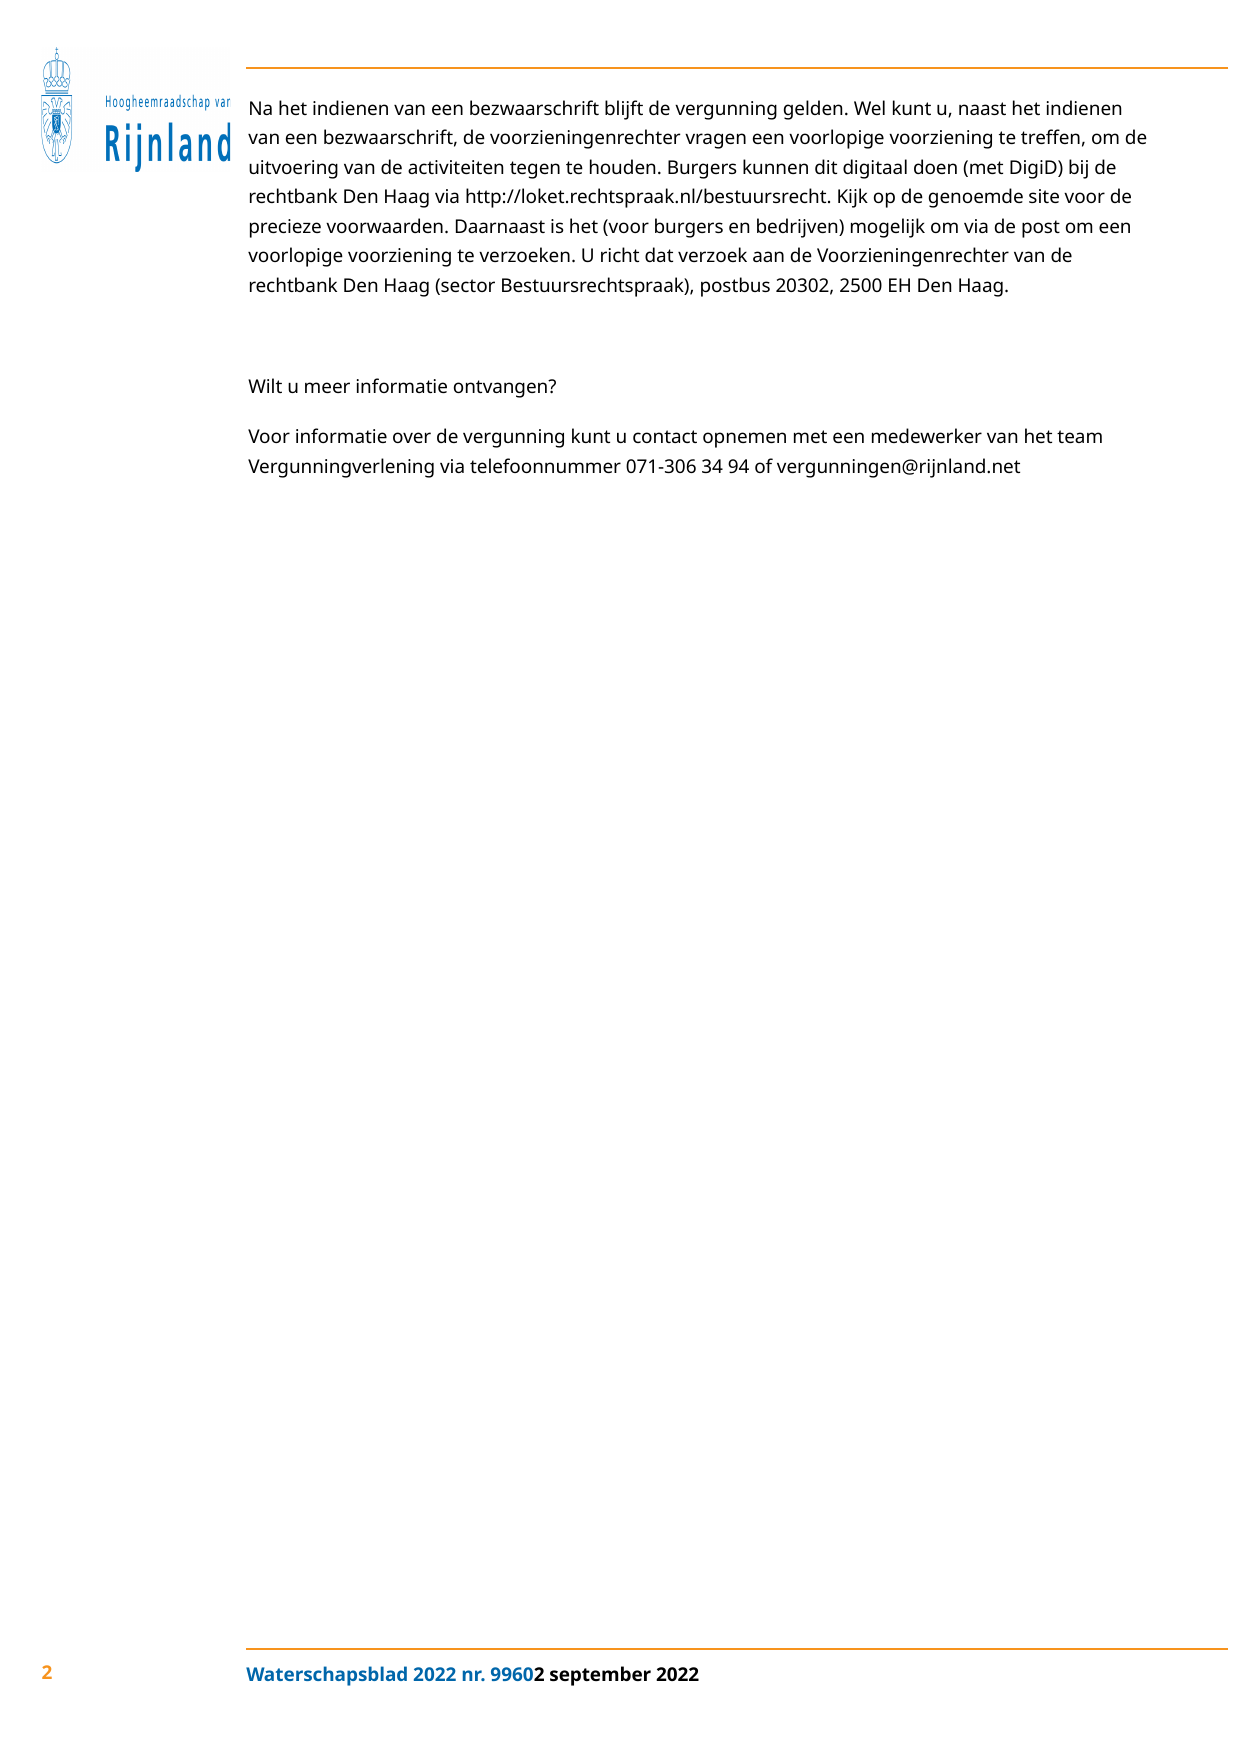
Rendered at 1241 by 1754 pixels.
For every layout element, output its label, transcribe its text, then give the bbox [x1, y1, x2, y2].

text Voor informatie over de vergunning kunt u contact opnemen met een medewerker van het team Vergunningverlening via telefoonnummer 071-306 34 94 of vergunningen@rijnland.net [248, 423, 1152, 479]
text Na het indienen van een bezwaarschrift blijft de vergunning gelden. Wel kunt u, naast het indienen van een bezwaarschrift, de voorzieningenrechter vragen een voorlopige voorziening te treffen, om de uitvoering van de activiteiten tegen te houden. Burgers kunnen dit digitaal doen (met DigiD) bij de rechtbank Den Haag via http://loket.rechtspraak.nl/bestuursrecht. Kijk op de genoemde site voor de precieze voorwaarden. Daarnaast is het (voor burgers en bedrijven) mogelijk om via de post om een voorlopige voorziening te verzoeken. U richt dat verzoek aan de Voorzieningenrechter van de rechtbank Den Haag (sector Bestuursrechtspraak), postbus 20302, 2500 EH Den Haag. [248, 95, 1152, 298]
text Wilt u meer informatie ontvangen? [248, 373, 1152, 399]
picture [41, 47, 231, 172]
